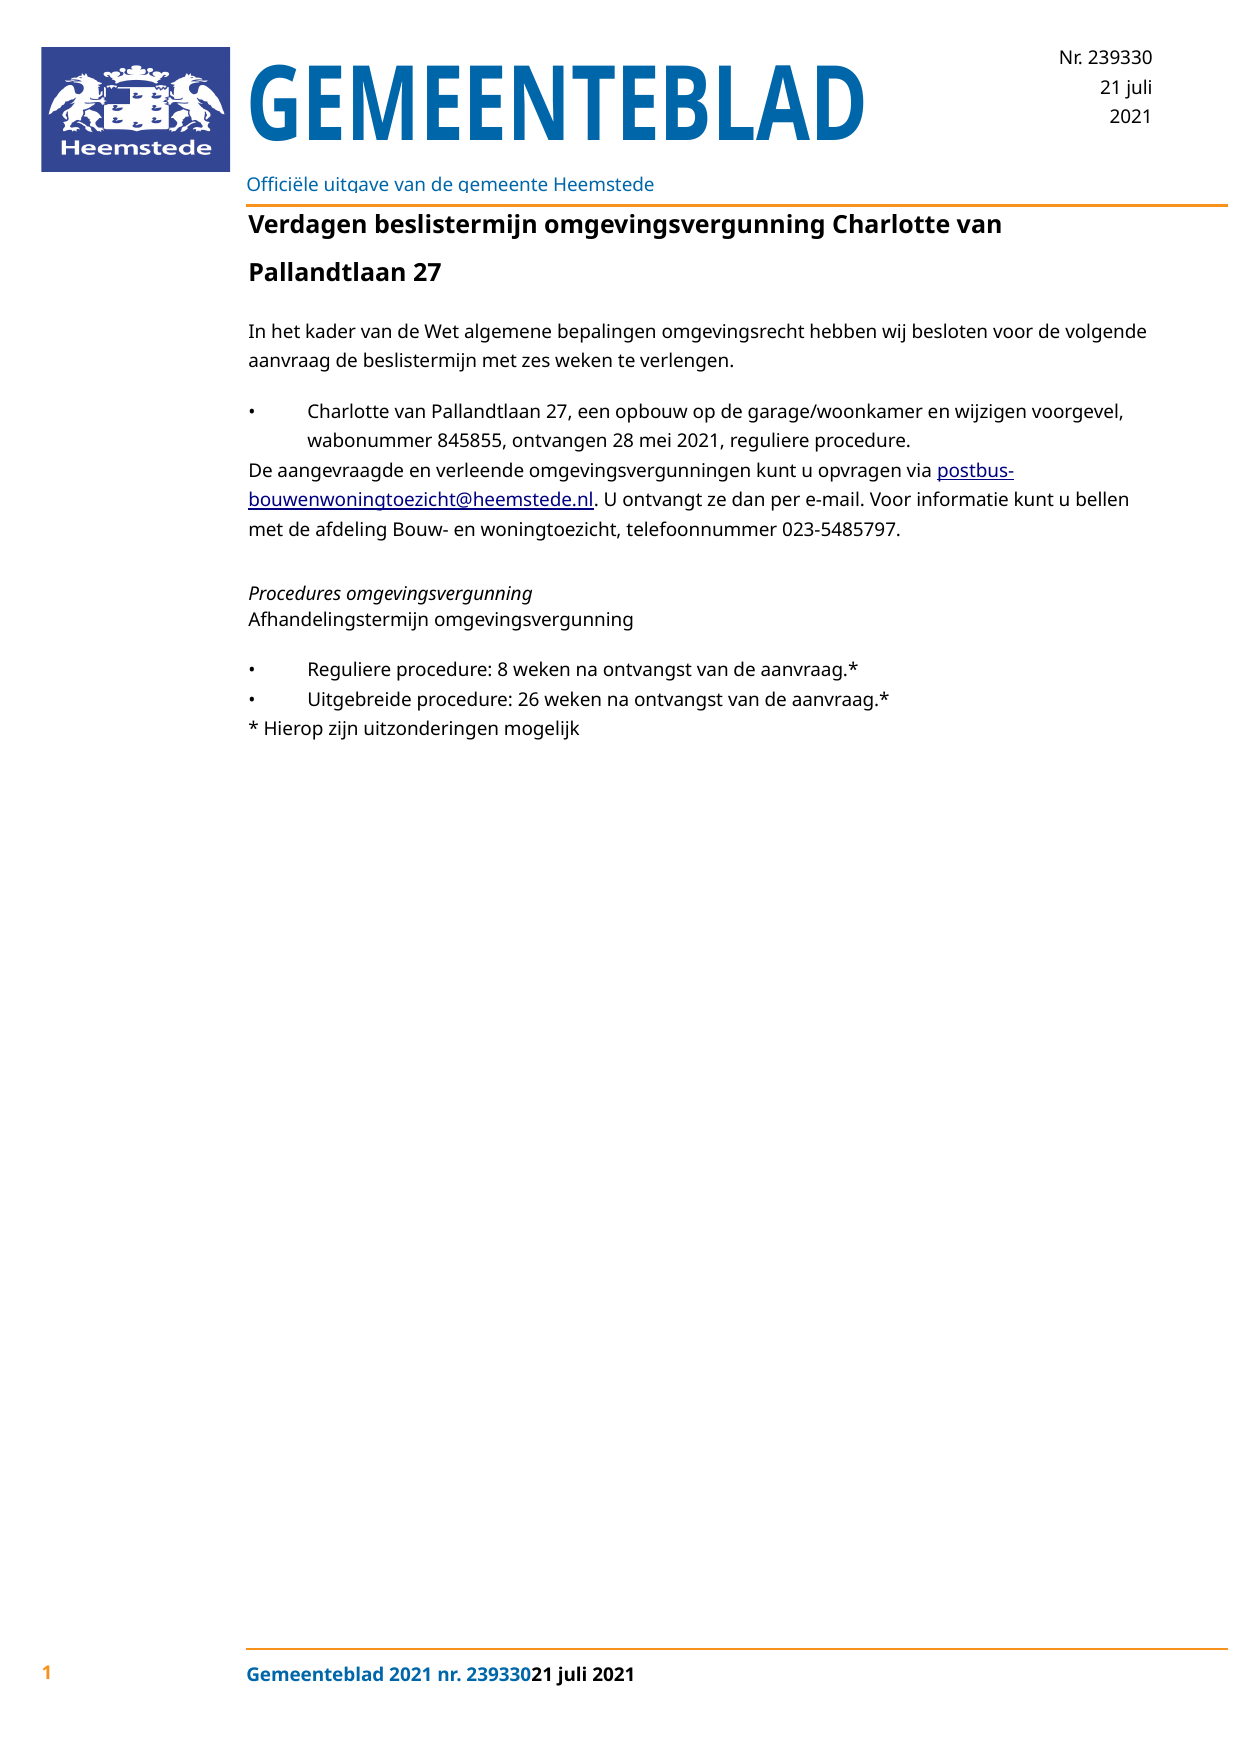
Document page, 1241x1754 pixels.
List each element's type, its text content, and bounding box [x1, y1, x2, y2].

text Procedures omgevingsvergunning [248, 580, 1152, 606]
list Charlotte van Pallandtlaan 27, een opbouw op de garage/woonkamer en wijzigen voorgevel, wabonummer 845855, ontvangen 28 mei 2021, reguliere procedure. [248, 398, 1152, 453]
text In het kader van de Wet algemene bepalingen omgevingsrecht hebben wij besloten voor de volgende aanvraag de beslistermijn met zes weken te verlengen. [248, 318, 1152, 373]
text Verdagen beslistermijn omgevingsvergunning Charlotte van Pallandtlaan 27 [248, 207, 1152, 288]
list Uitgebreide procedure: 26 weken na ontvangst van de aanvraag.* [248, 686, 1152, 712]
picture [41, 47, 231, 172]
text De aangevraagde en verleende omgevingsvergunningen kunt u opvragen via postbus-bouwenwoningtoezicht@heemstede.nl. U ontvangt ze dan per e-mail. Voor informatie kunt u bellen met de afdeling Bouw- en woningtoezicht, telefoonnummer 023-5485797. [248, 457, 1152, 542]
list Reguliere procedure: 8 weken na ontvangst van de aanvraag.* [248, 656, 1152, 682]
text Afhandelingstermijn omgevingsvergunning [248, 606, 1152, 632]
text * Hierop zijn uitzonderingen mogelijk [248, 716, 1152, 741]
